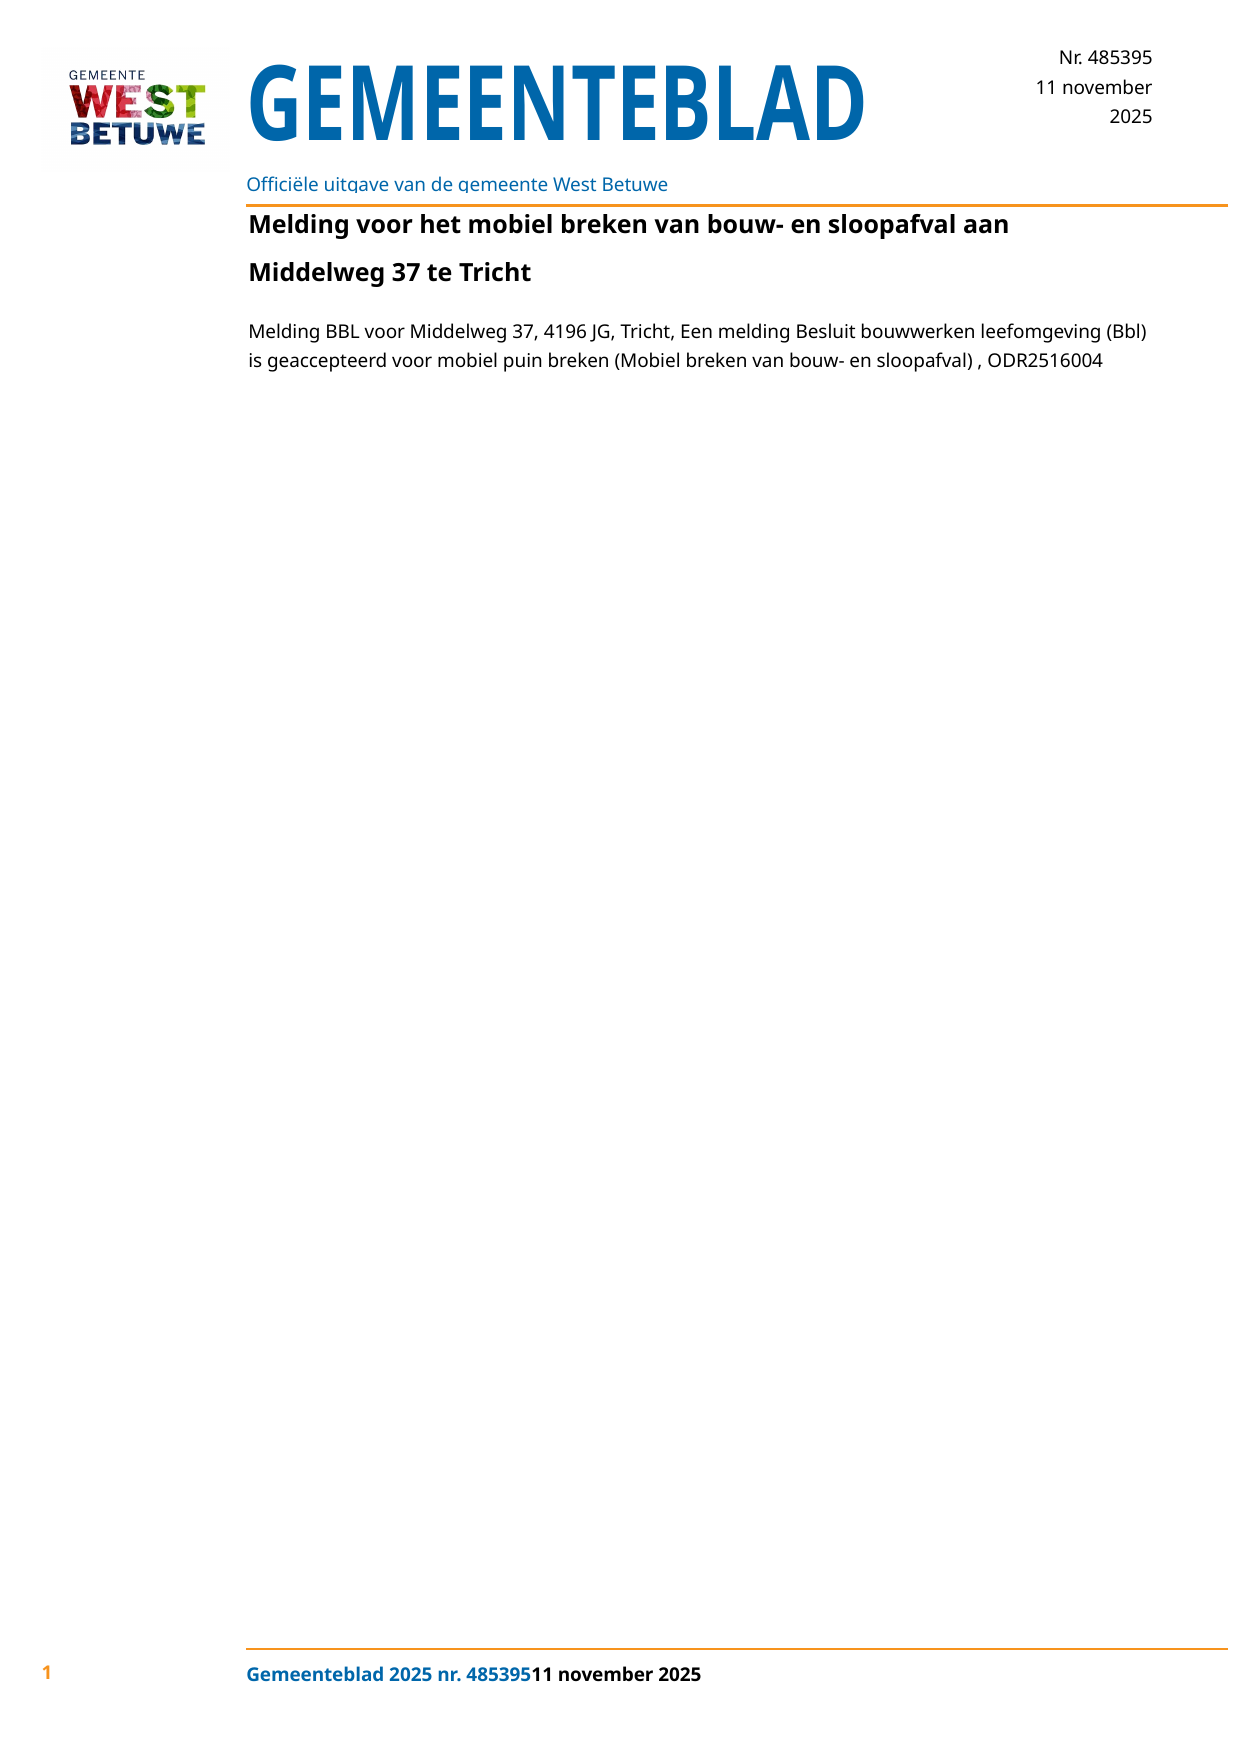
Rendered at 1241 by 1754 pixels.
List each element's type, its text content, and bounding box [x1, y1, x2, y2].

text Melding BBL voor Middelweg 37, 4196 JG, Tricht, Een melding Besluit bouwwerken leefomgeving (Bbl) is geaccepteerd voor mobiel puin breken (Mobiel breken van bouw- en sloopafval) , ODR2516004 [248, 318, 1152, 373]
picture [41, 47, 231, 172]
text Melding voor het mobiel breken van bouw- en sloopafval aan Middelweg 37 te Tricht [248, 207, 1152, 288]
